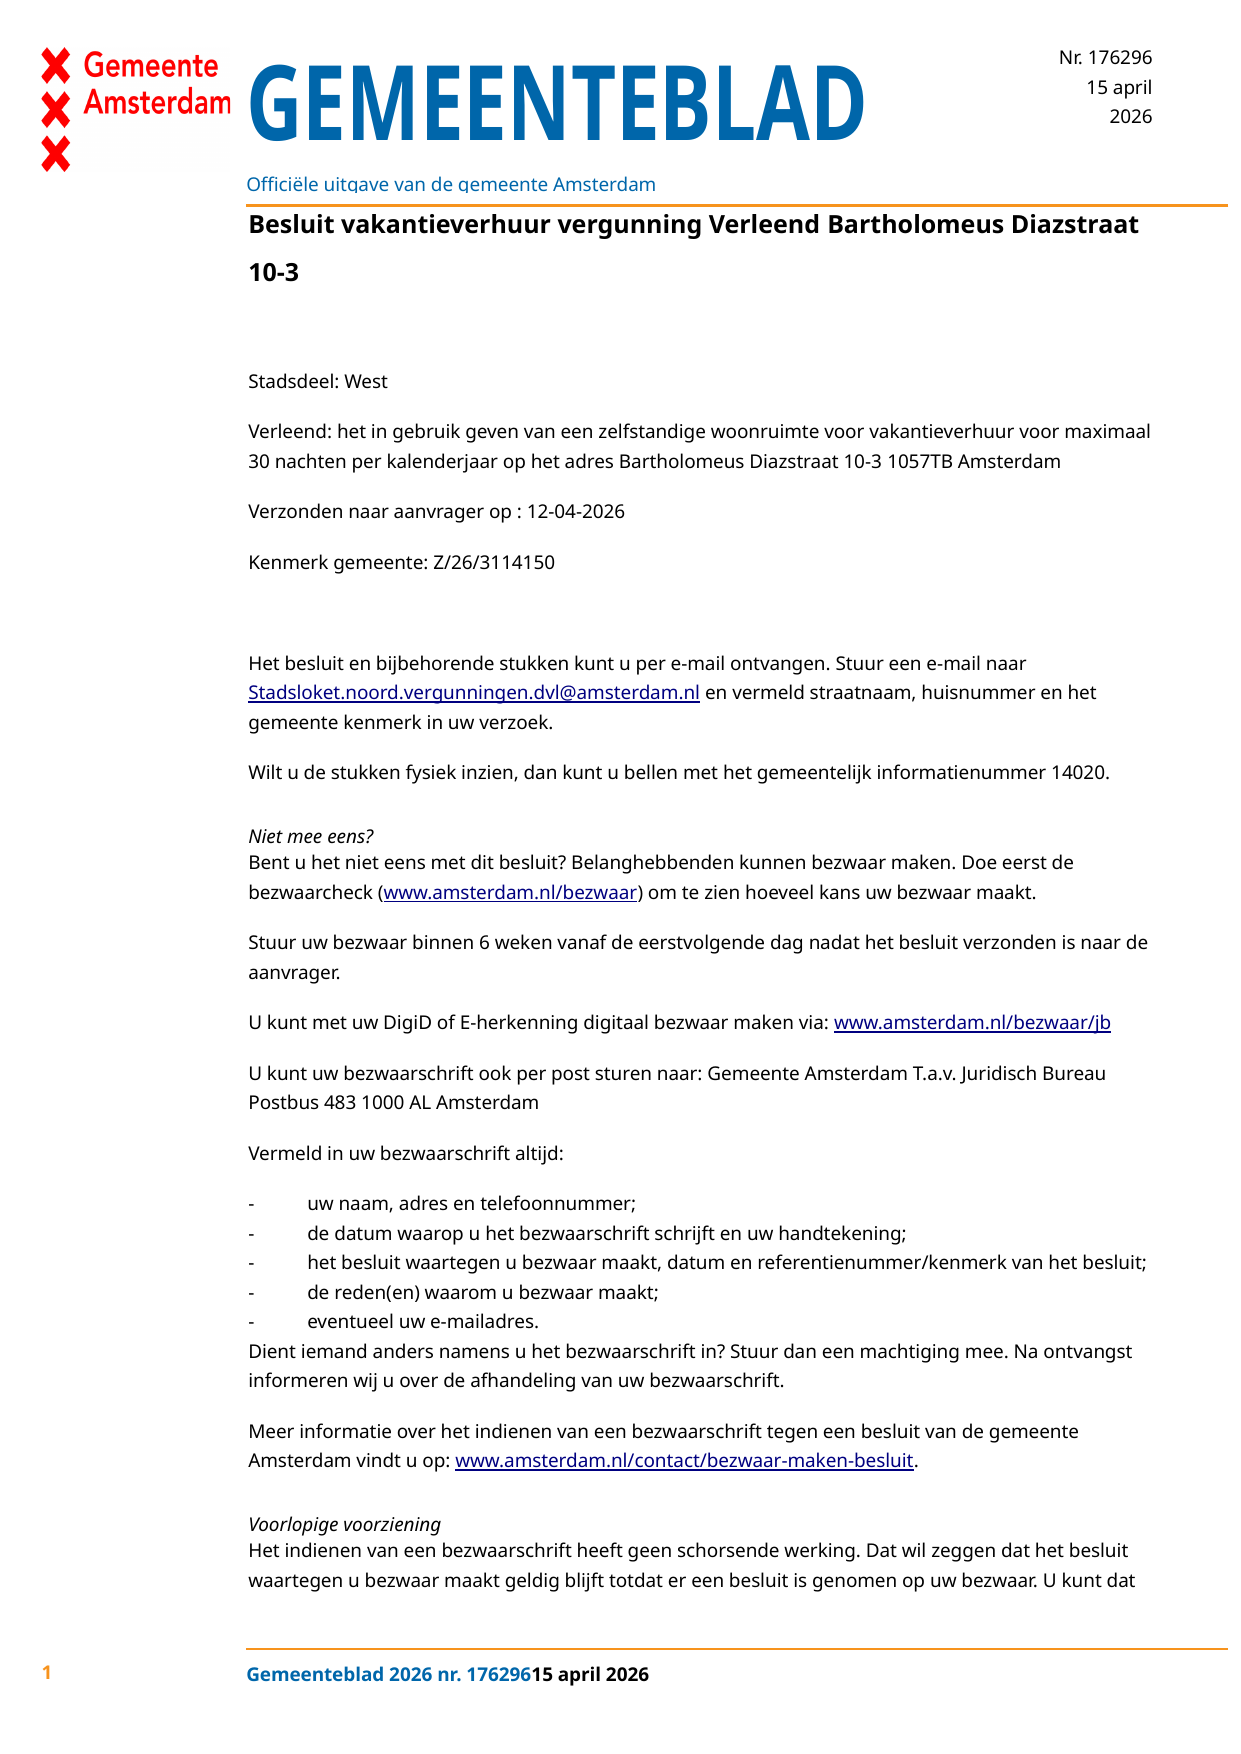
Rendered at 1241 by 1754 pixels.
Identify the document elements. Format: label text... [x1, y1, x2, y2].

text Stuur uw bezwaar binnen 6 weken vanaf de eerstvolgende dag nadat het besluit verzonden is naar de aanvrager. [248, 929, 1152, 984]
text Verzonden naar aanvrager op : 12-04-2026 [248, 499, 1152, 524]
text Bent u het niet eens met dit besluit? Belanghebbenden kunnen bezwaar maken. Doe eerst de bezwaarcheck (www.amsterdam.nl/bezwaar) om te zien hoeveel kans uw bezwaar maakt. [248, 849, 1152, 904]
text Besluit vakantieverhuur vergunning Verleend Bartholomeus Diazstraat 10-3 [248, 207, 1152, 288]
list eventueel uw e-mailadres. [248, 1308, 1152, 1334]
text U kunt uw bezwaarschrift ook per post sturen naar: Gemeente Amsterdam T.a.v. Juridisch Bureau Postbus 483 1000 AL Amsterdam [248, 1060, 1152, 1115]
text Het indienen van een bezwaarschrift heeft geen schorsende werking. Dat wil zeggen dat het besluit waartegen u bezwaar maakt geldig blijft totdat er een besluit is genomen op uw bezwaar. U kunt dat [248, 1537, 1152, 1593]
text Meer informatie over het indienen van een bezwaarschrift tegen een besluit van de gemeente Amsterdam vindt u op: www.amsterdam.nl/contact/bezwaar-maken-besluit. [248, 1418, 1152, 1473]
text Vermeld in uw bezwaarschrift altijd: [248, 1140, 1152, 1165]
text Het besluit en bijbehorende stukken kunt u per e-mail ontvangen. Stuur een e-mail naar Stadsloket.noord.vergunningen.dvl@amsterdam.nl en vermeld straatnaam, huisnummer en het gemeente kenmerk in uw verzoek. [248, 650, 1152, 735]
text Wilt u de stukken fysiek inzien, dan kunt u bellen met het gemeentelijk informatienummer 14020. [248, 759, 1152, 785]
text Voorlopige voorziening [248, 1512, 1152, 1537]
text Dient iemand anders namens u het bezwaarschrift in? Stuur dan een machtiging mee. Na ontvangst informeren wij u over de afhandeling van uw bezwaarschrift. [248, 1338, 1152, 1393]
list de reden(en) waarom u bezwaar maakt; [248, 1279, 1152, 1304]
picture [41, 47, 231, 172]
list uw naam, adres en telefoonnummer; [248, 1190, 1152, 1216]
text Kenmerk gemeente: Z/26/3114150 [248, 549, 1152, 575]
text U kunt met uw DigiD of E-herkenning digitaal bezwaar maken via: www.amsterdam.nl/bezwaar/jb [248, 1009, 1152, 1035]
text Niet mee eens? [248, 823, 1152, 849]
list het besluit waartegen u bezwaar maakt, datum en referentienummer/kenmerk van het besluit; [248, 1249, 1152, 1275]
text Stadsdeel: West [248, 368, 1152, 394]
text Verleend: het in gebruik geven van een zelfstandige woonruimte voor vakantieverhuur voor maximaal 30 nachten per kalenderjaar op het adres Bartholomeus Diazstraat 10-3 1057TB Amsterdam [248, 419, 1152, 474]
list de datum waarop u het bezwaarschrift schrijft en uw handtekening; [248, 1220, 1152, 1245]
